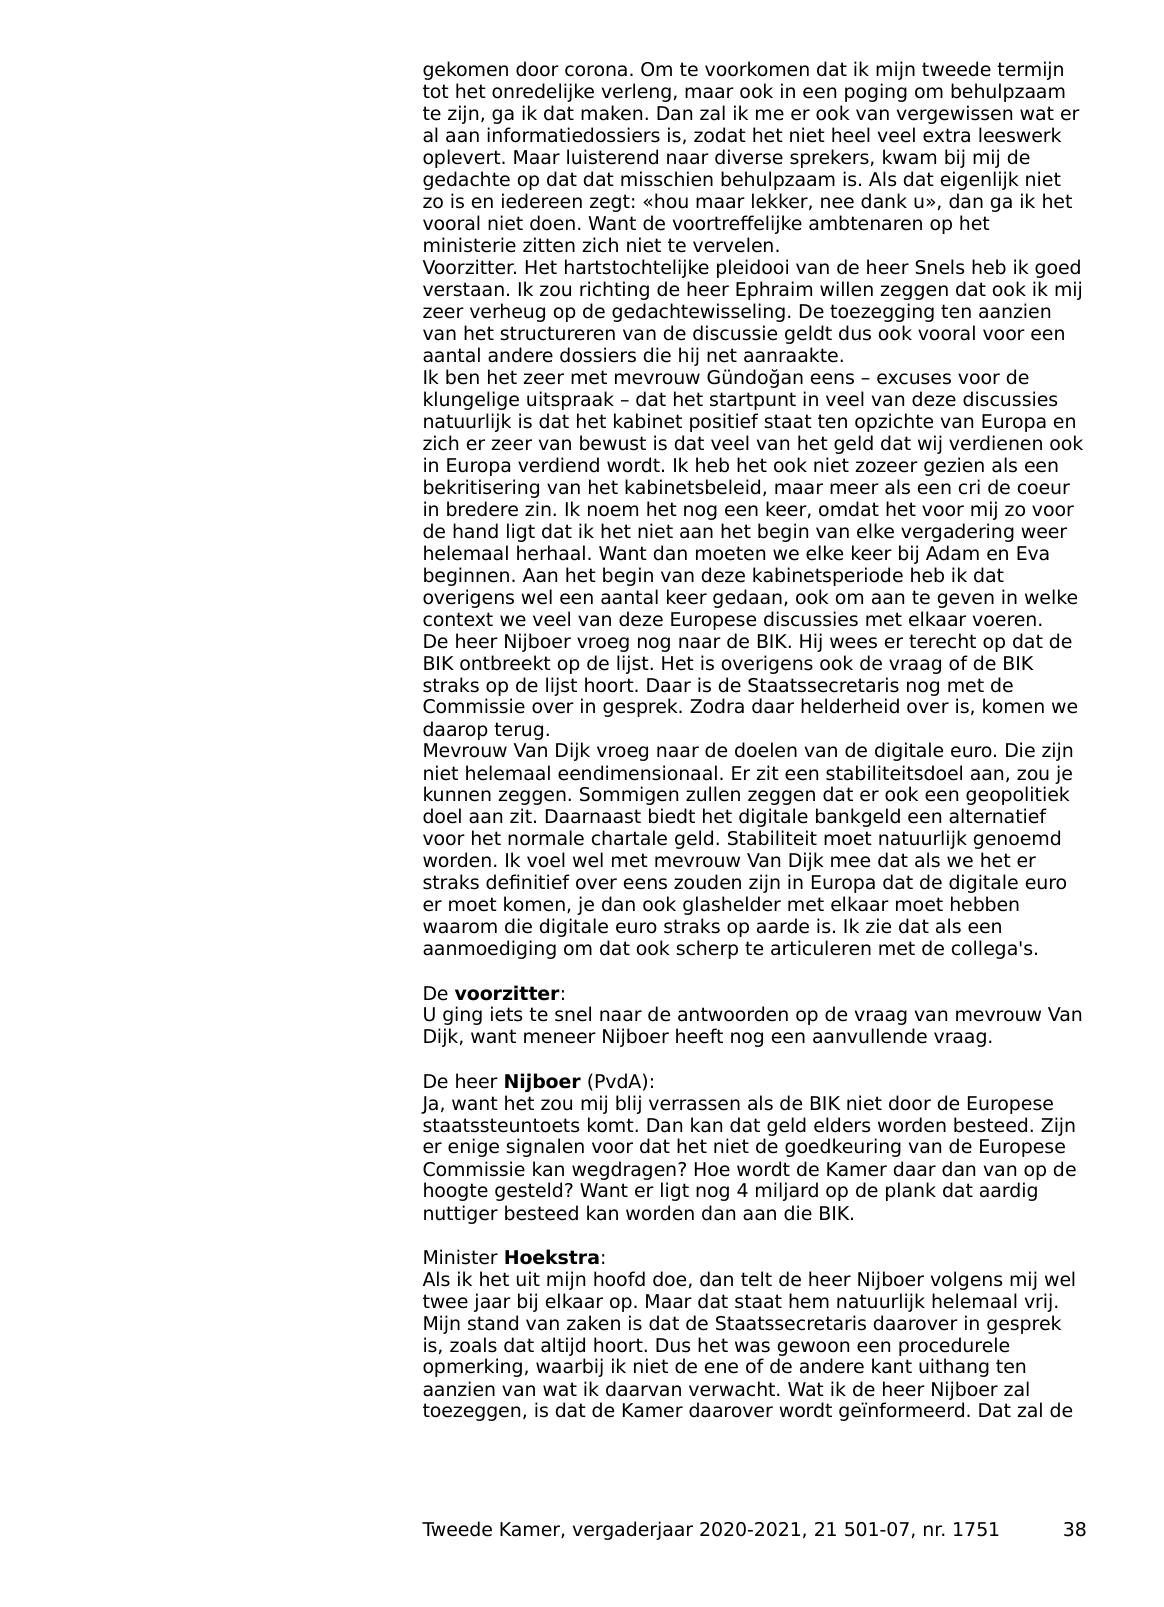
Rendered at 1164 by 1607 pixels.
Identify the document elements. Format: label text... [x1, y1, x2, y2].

text Ik ben het zeer met mevrouw Gündoğan eens – excuses voor de klungelige uitspraak – dat het startpunt in veel van deze discussies natuurlijk is dat het kabinet positief staat ten opzichte van Europa en zich er zeer van bewust is dat veel van het geld dat wij verdienen ook in Europa verdiend wordt. Ik heb het ook niet zozeer gezien als een bekritisering van het kabinetsbeleid, maar meer als een cri de coeur in bredere zin. Ik noem het nog een keer, omdat het voor mij zo voor de hand ligt dat ik het niet aan het begin van elke vergadering weer helemaal herhaal. Want dan moeten we elke keer bij Adam en Eva beginnen. Aan het begin van deze kabinetsperiode heb ik dat overigens wel een aantal keer gedaan, ook om aan te geven in welke context we veel van deze Europese discussies met elkaar voeren. [422, 367, 1087, 631]
text De heer Nijboer (PvdA): [422, 1071, 1087, 1092]
text Mevrouw Van Dijk vroeg naar de doelen van de digitale euro. Die zijn niet helemaal eendimensionaal. Er zit een stabiliteitsdoel aan, zou je kunnen zeggen. Sommigen zullen zeggen dat er ook een geopolitiek doel aan zit. Daarnaast biedt het digitale bankgeld een alternatief voor het normale chartale geld. Stabiliteit moet natuurlijk genoemd worden. Ik voel wel met mevrouw Van Dijk mee dat als we het er straks definitief over eens zouden zijn in Europa dat de digitale euro er moet komen, je dan ook glashelder met elkaar moet hebben waarom die digitale euro straks op aarde is. Ik zie dat als een aanmoediging om dat ook scherp te articuleren met de collega's. [422, 740, 1087, 960]
text Voorzitter. Het hartstochtelijke pleidooi van de heer Snels heb ik goed verstaan. Ik zou richting de heer Ephraim willen zeggen dat ook ik mij zeer verheug op de gedachtewisseling. De toezegging ten aanzien van het structureren van de discussie geldt dus ook vooral voor een aantal andere dossiers die hij net aanraakte. [422, 257, 1087, 367]
text Minister Hoekstra: [422, 1247, 1087, 1268]
text U ging iets te snel naar de antwoorden op de vraag van mevrouw Van Dijk, want meneer Nijboer heeft nog een aanvullende vraag. [422, 1004, 1087, 1048]
text gekomen door corona. Om te voorkomen dat ik mijn tweede termijn tot het onredelijke verleng, maar ook in een poging om behulpzaam te zijn, ga ik dat maken. Dan zal ik me er ook van vergewissen wat er al aan informatiedossiers is, zodat het niet heel veel extra leeswerk oplevert. Maar luisterend naar diverse sprekers, kwam bij mij de gedachte op dat dat misschien behulpzaam is. Als dat eigenlijk niet zo is en iedereen zegt: «hou maar lekker, nee dank u», dan ga ik het vooral niet doen. Want de voortreffelijke ambtenaren op het ministerie zitten zich niet te vervelen. [422, 59, 1087, 257]
text De voorzitter: [422, 982, 1087, 1004]
text Als ik het uit mijn hoofd doe, dan telt de heer Nijboer volgens mij wel twee jaar bij elkaar op. Maar dat staat hem natuurlijk helemaal vrij. Mijn stand van zaken is dat de Staatssecretaris daarover in gesprek is, zoals dat altijd hoort. Dus het was gewoon een procedurele opmerking, waarbij ik niet de ene of de andere kant uithang ten aanzien van wat ik daarvan verwacht. Wat ik de heer Nijboer zal toezeggen, is dat de Kamer daarover wordt geïnformeerd. Dat zal de [422, 1268, 1087, 1422]
text Ja, want het zou mij blij verrassen als de BIK niet door de Europese staatssteuntoets komt. Dan kan dat geld elders worden besteed. Zijn er enige signalen voor dat het niet de goedkeuring van de Europese Commissie kan wegdragen? Hoe wordt de Kamer daar dan van op de hoogte gesteld? Want er ligt nog 4 miljard op de plank dat aardig nuttiger besteed kan worden dan aan die BIK. [422, 1092, 1087, 1224]
text De heer Nijboer vroeg nog naar de BIK. Hij wees er terecht op dat de BIK ontbreekt op de lijst. Het is overigens ook de vraag of de BIK straks op de lijst hoort. Daar is de Staatssecretaris nog met de Commissie over in gesprek. Zodra daar helderheid over is, komen we daarop terug. [422, 631, 1087, 740]
